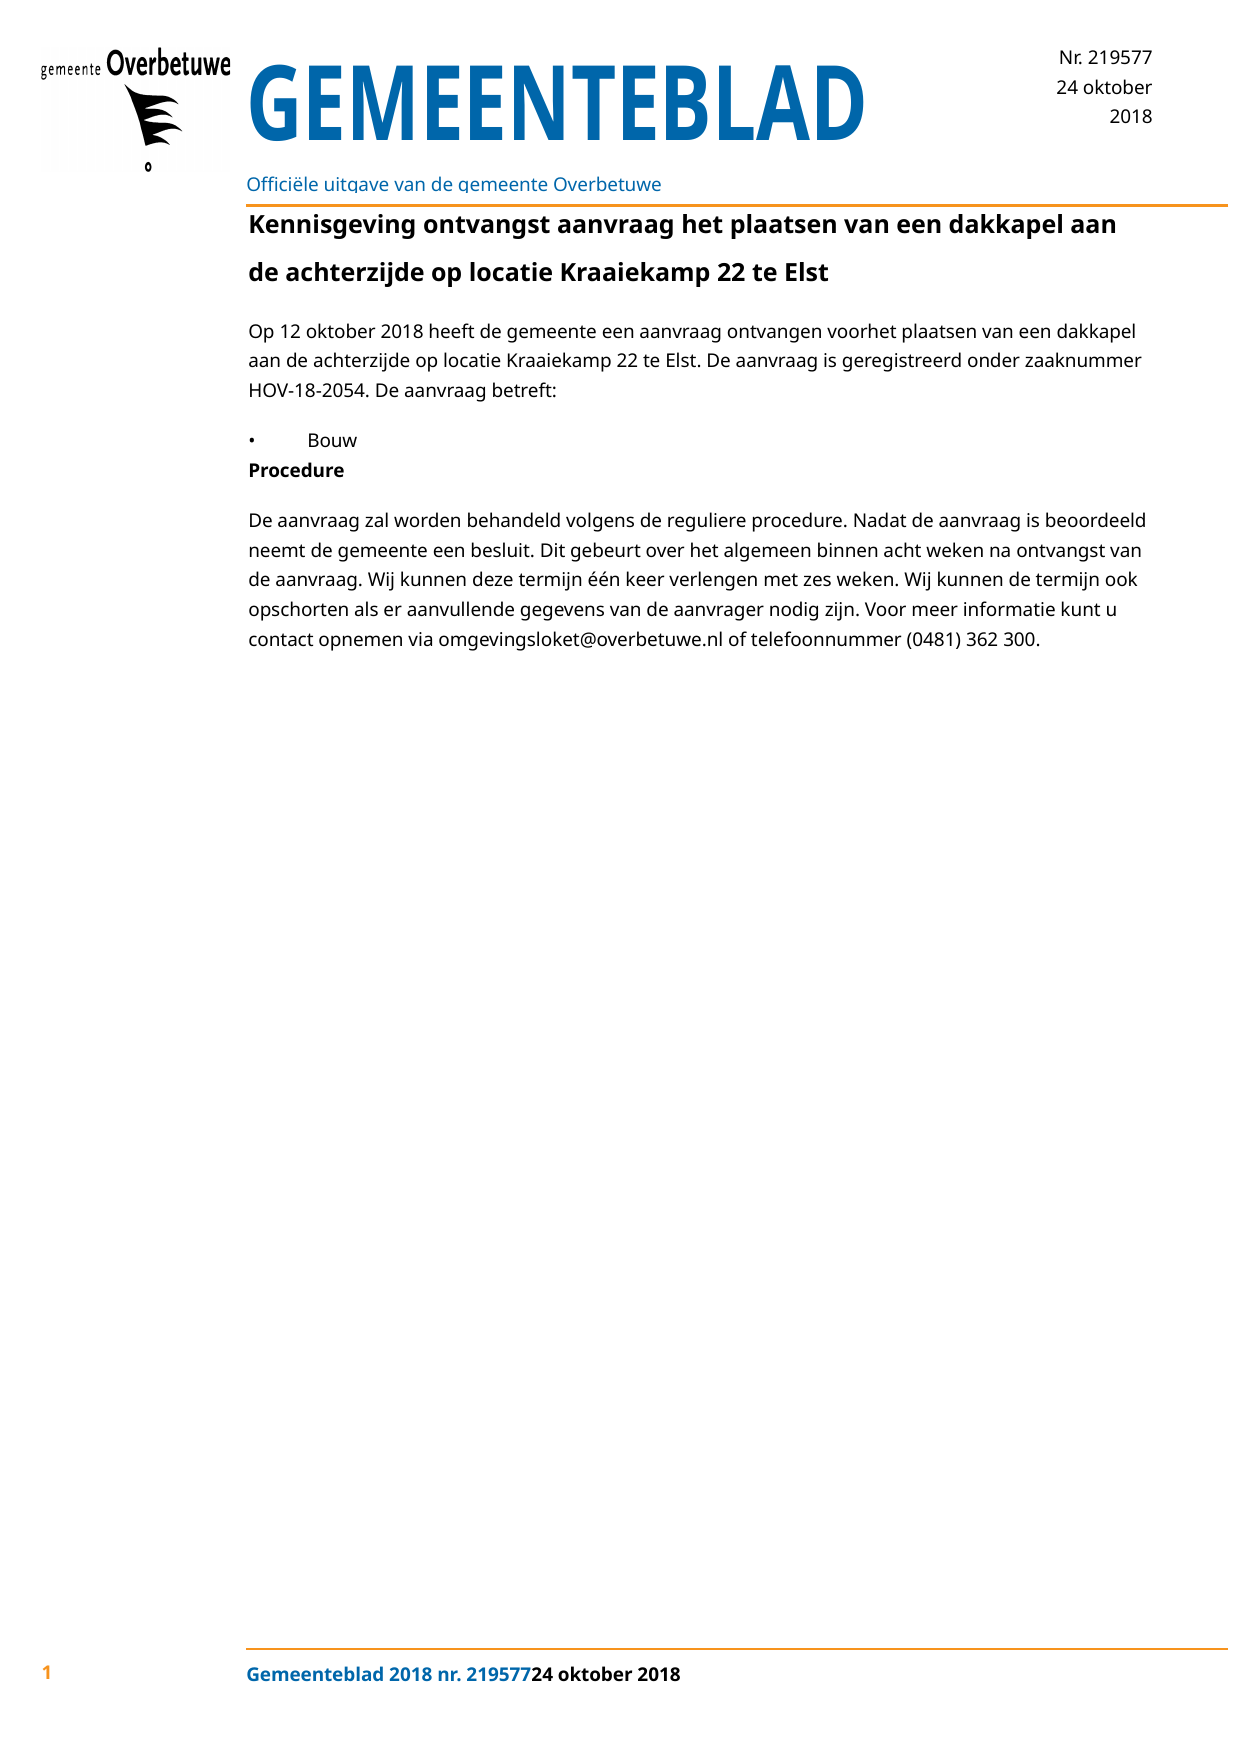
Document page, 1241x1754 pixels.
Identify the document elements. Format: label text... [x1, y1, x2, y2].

picture [41, 47, 231, 172]
text Kennisgeving ontvangst aanvraag het plaatsen van een dakkapel aan de achterzijde op locatie Kraaiekamp 22 te Elst [248, 207, 1152, 288]
text Procedure [248, 457, 1152, 483]
list Bouw [248, 427, 1152, 453]
text Op 12 oktober 2018 heeft de gemeente een aanvraag ontvangen voorhet plaatsen van een dakkapel aan de achterzijde op locatie Kraaiekamp 22 te Elst. De aanvraag is geregistreerd onder zaaknummer HOV-18-2054. De aanvraag betreft: [248, 318, 1152, 403]
text De aanvraag zal worden behandeld volgens de reguliere procedure. Nadat de aanvraag is beoordeeld neemt de gemeente een besluit. Dit gebeurt over het algemeen binnen acht weken na ontvangst van de aanvraag. Wij kunnen deze termijn één keer verlengen met zes weken. Wij kunnen de termijn ook opschorten als er aanvullende gegevens van de aanvrager nodig zijn. Voor meer informatie kunt u contact opnemen via omgevingsloket@overbetuwe.nl of telefoonnummer (0481) 362 300. [248, 507, 1152, 652]
